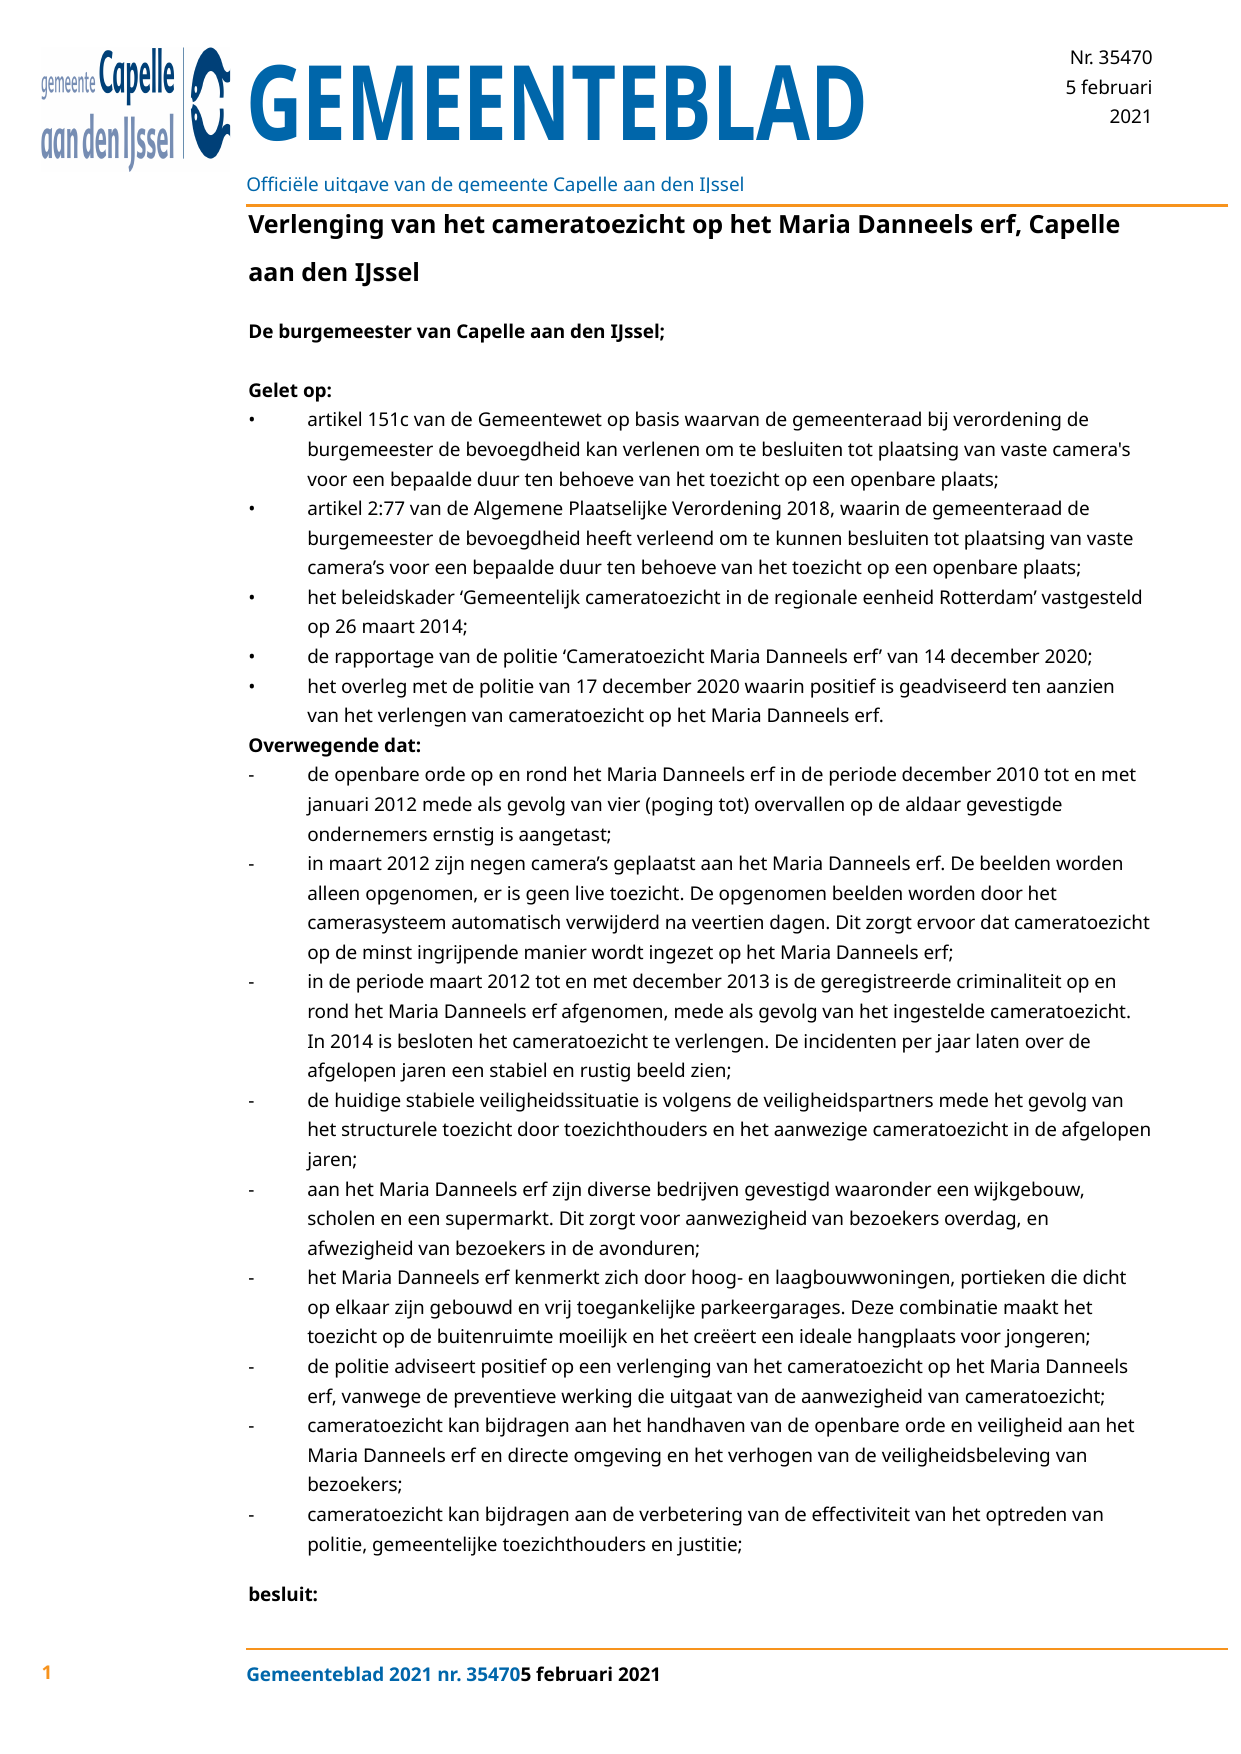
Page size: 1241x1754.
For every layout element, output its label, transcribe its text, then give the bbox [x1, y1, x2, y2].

list de politie adviseert positief op een verlenging van het cameratoezicht op het Maria Danneels erf, vanwege de preventieve werking die uitgaat van de aanwezigheid van cameratoezicht; [248, 1353, 1152, 1409]
list het overleg met de politie van 17 december 2020 waarin positief is geadviseerd ten aanzien van het verlengen van cameratoezicht op het Maria Danneels erf. [248, 673, 1152, 728]
list de huidige stabiele veiligheidssituatie is volgens de veiligheidspartners mede het gevolg van het structurele toezicht door toezichthouders en het aanwezige cameratoezicht in de afgelopen jaren; [248, 1087, 1152, 1172]
list artikel 151c van de Gemeentewet op basis waarvan de gemeenteraad bij verordening de burgemeester de bevoegdheid kan verlenen om te besluiten tot plaatsing van vaste camera's voor een bepaalde duur ten behoeve van het toezicht op een openbare plaats; [248, 407, 1152, 492]
list de openbare orde op en rond het Maria Danneels erf in de periode december 2010 tot en met januari 2012 mede als gevolg van vier (poging tot) overvallen op de aldaar gevestigde ondernemers ernstig is aangetast; [248, 762, 1152, 847]
list het Maria Danneels erf kenmerkt zich door hoog- en laagbouwwoningen, portieken die dicht op elkaar zijn gebouwd en vrij toegankelijke parkeergarages. Deze combinatie maakt het toezicht op de buitenruimte moeilijk en het creëert een ideale hangplaats voor jongeren; [248, 1264, 1152, 1349]
list aan het Maria Danneels erf zijn diverse bedrijven gevestigd waaronder een wijkgebouw, scholen en een supermarkt. Dit zorgt voor aanwezigheid van bezoekers overdag, en afwezigheid van bezoekers in de avonduren; [248, 1176, 1152, 1261]
picture [41, 47, 231, 172]
text Gelet op: [248, 377, 1152, 403]
list in de periode maart 2012 tot en met december 2013 is de geregistreerde criminaliteit op en rond het Maria Danneels erf afgenomen, mede als gevolg van het ingestelde cameratoezicht. In 2014 is besloten het cameratoezicht te verlengen. De incidenten per jaar laten over de afgelopen jaren een stabiel en rustig beeld zien; [248, 969, 1152, 1083]
list het beleidskader ‘Gemeentelijk cameratoezicht in de regionale eenheid Rotterdam’ vastgesteld op 26 maart 2014; [248, 584, 1152, 639]
text De burgemeester van Capelle aan den IJssel; [248, 318, 1152, 344]
text Verlenging van het cameratoezicht op het Maria Danneels erf, Capelle aan den IJssel [248, 207, 1152, 288]
text besluit: [248, 1581, 1152, 1607]
list de rapportage van de politie ‘Cameratoezicht Maria Danneels erf’ van 14 december 2020; [248, 643, 1152, 669]
list cameratoezicht kan bijdragen aan de verbetering van de effectiviteit van het optreden van politie, gemeentelijke toezichthouders en justitie; [248, 1501, 1152, 1557]
list cameratoezicht kan bijdragen aan het handhaven van de openbare orde en veiligheid aan het Maria Danneels erf en directe omgeving en het verhogen van de veiligheidsbeleving van bezoekers; [248, 1412, 1152, 1497]
list in maart 2012 zijn negen camera’s geplaatst aan het Maria Danneels erf. De beelden worden alleen opgenomen, er is geen live toezicht. De opgenomen beelden worden door het camerasysteem automatisch verwijderd na veertien dagen. Dit zorgt ervoor dat cameratoezicht op de minst ingrijpende manier wordt ingezet op het Maria Danneels erf; [248, 850, 1152, 965]
text Overwegende dat: [248, 732, 1152, 758]
list artikel 2:77 van de Algemene Plaatselijke Verordening 2018, waarin de gemeenteraad de burgemeester de bevoegdheid heeft verleend om te kunnen besluiten tot plaatsing van vaste camera’s voor een bepaalde duur ten behoeve van het toezicht op een openbare plaats; [248, 495, 1152, 580]
